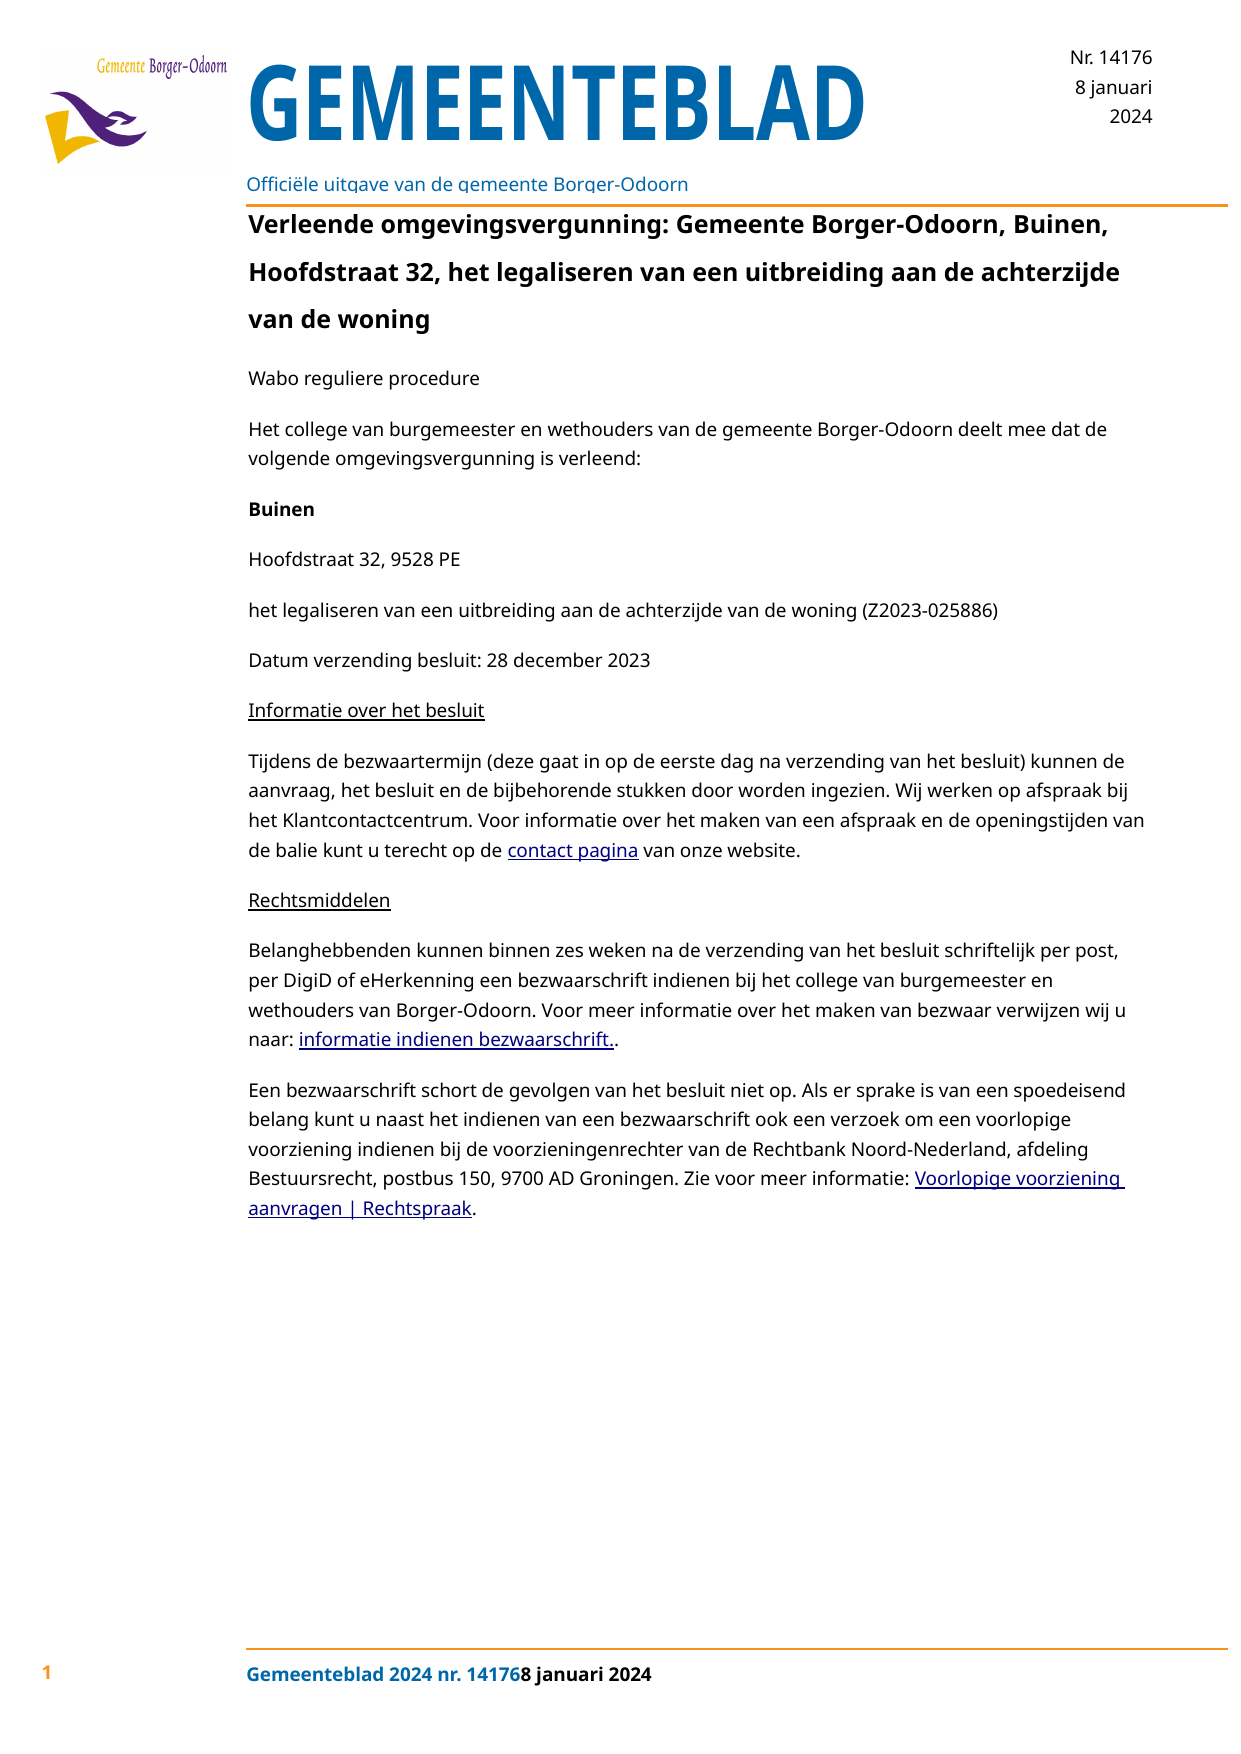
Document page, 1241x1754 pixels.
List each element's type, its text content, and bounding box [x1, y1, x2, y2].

text het legaliseren van een uitbreiding aan de achterzijde van de woning (Z2023-025886) [248, 597, 1152, 622]
text Wabo reguliere procedure [248, 366, 1152, 391]
text Het college van burgemeester en wethouders van de gemeente Borger-Odoorn deelt mee dat de volgende omgevingsvergunning is verleend: [248, 416, 1152, 471]
text Tijdens de bezwaartermijn (deze gaat in op de eerste dag na verzending van het besluit) kunnen de aanvraag, het besluit en de bijbehorende stukken door worden ingezien. Wij werken op afspraak bij het Klantcontactcentrum. Voor informatie over het maken van een afspraak en de openingstijden van de balie kunt u terecht op de contact pagina van onze website. [248, 748, 1152, 862]
text Buinen [248, 496, 1152, 522]
text Informatie over het besluit [248, 698, 1152, 723]
text Verleende omgevingsvergunning: Gemeente Borger-Odoorn, Buinen, Hoofdstraat 32, het legaliseren van een uitbreiding aan de achterzijde van de woning [248, 207, 1152, 336]
text Rechtsmiddelen [248, 887, 1152, 913]
picture [41, 47, 231, 172]
text Belanghebbenden kunnen binnen zes weken na de verzending van het besluit schriftelijk per post, per DigiD of eHerkenning een bezwaarschrift indienen bij het college van burgemeester en wethouders van Borger-Odoorn. Voor meer informatie over het maken van bezwaar verwijzen wij u naar: informatie indienen bezwaarschrift.. [248, 938, 1152, 1052]
text Hoofdstraat 32, 9528 PE [248, 546, 1152, 572]
text Datum verzending besluit: 28 december 2023 [248, 647, 1152, 673]
text Een bezwaarschrift schort de gevolgen van het besluit niet op. Als er sprake is van een spoedeisend belang kunt u naast het indienen van een bezwaarschrift ook een verzoek om een voorlopige voorziening indienen bij de voorzieningenrechter van de Rechtbank Noord-Nederland, afdeling Bestuursrecht, postbus 150, 9700 AD Groningen. Zie voor meer informatie: Voorlopige voorziening aanvragen | Rechtspraak. [248, 1077, 1152, 1221]
